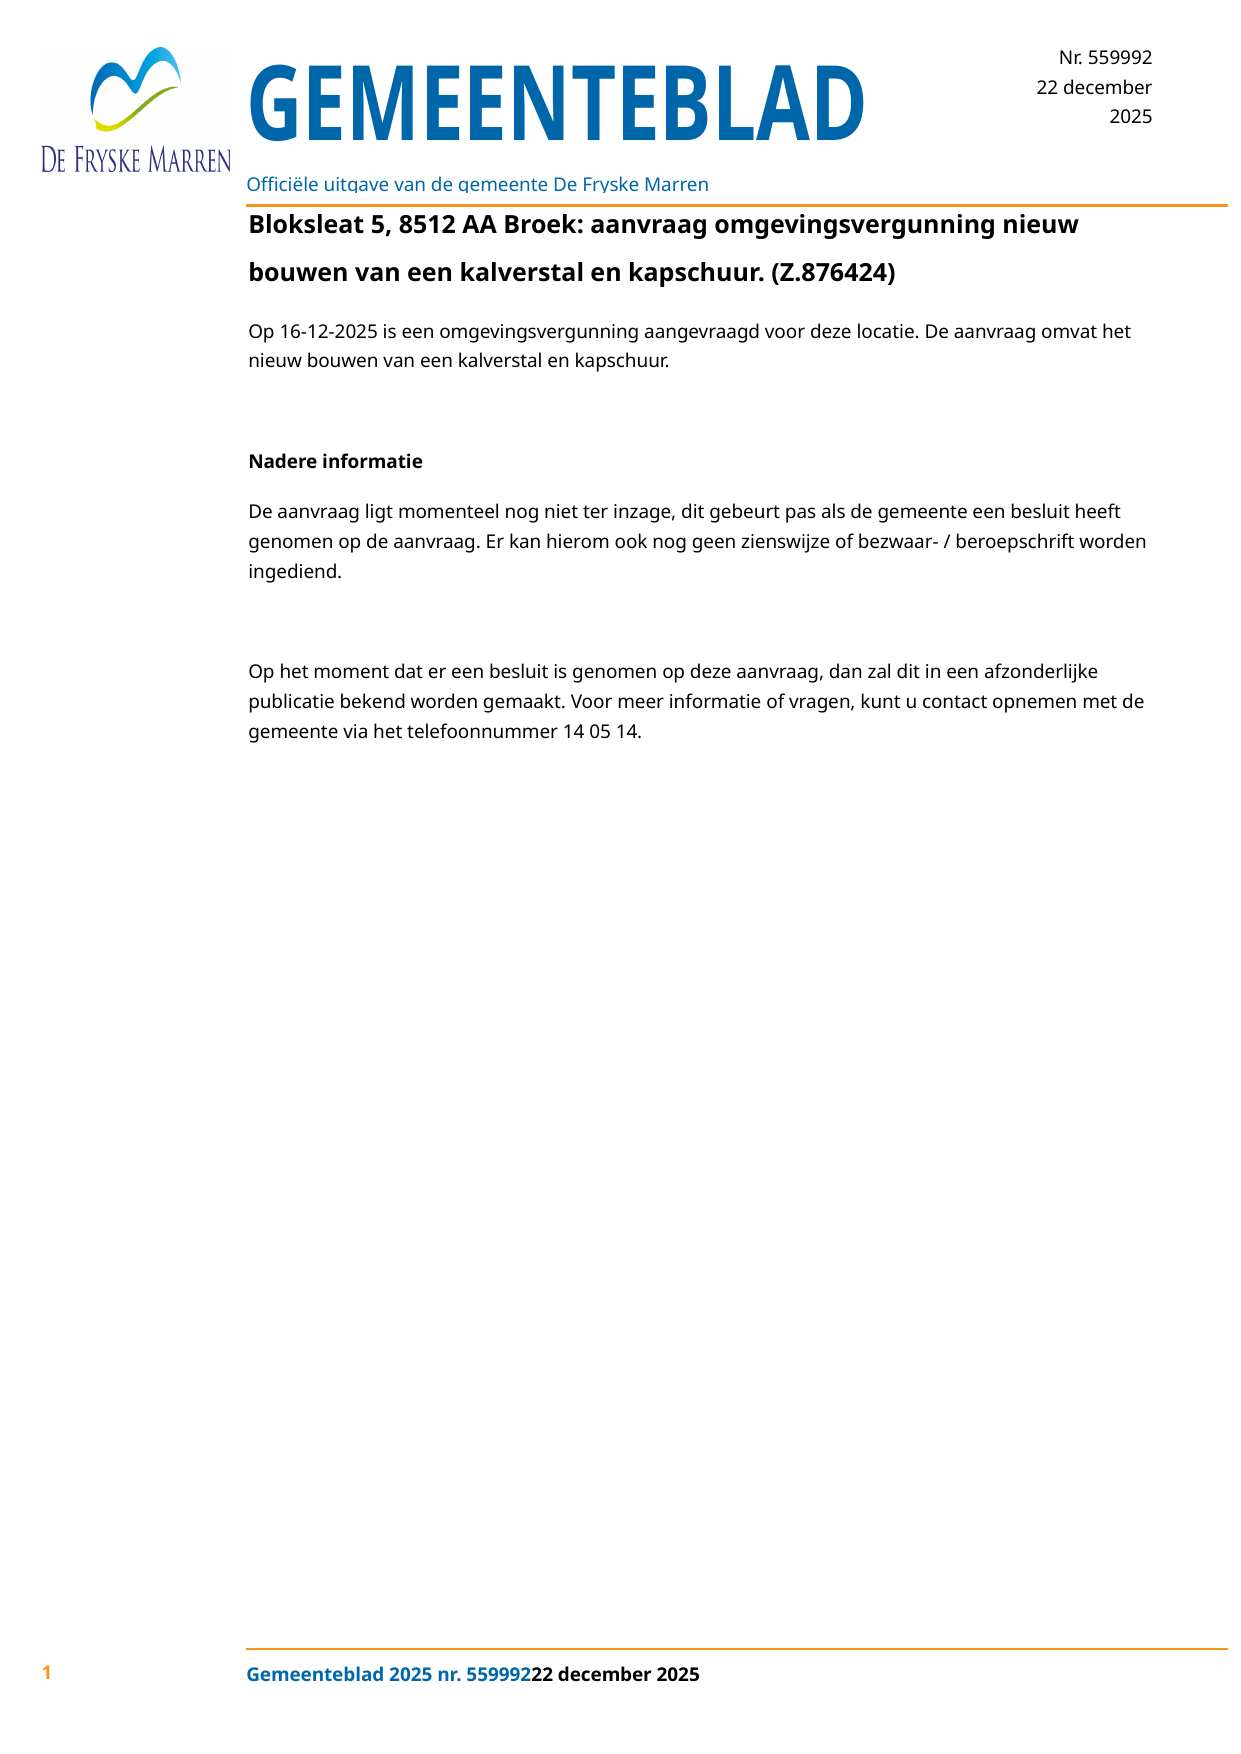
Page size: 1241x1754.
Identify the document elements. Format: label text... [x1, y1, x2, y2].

text Op het moment dat er een besluit is genomen op deze aanvraag, dan zal dit in een afzonderlijke publicatie bekend worden gemaakt. Voor meer informatie of vragen, kunt u contact opnemen met de gemeente via het telefoonnummer 14 05 14. [248, 659, 1152, 744]
text Bloksleat 5, 8512 AA Broek: aanvraag omgevingsvergunning nieuw bouwen van een kalverstal en kapschuur. (Z.876424) [248, 207, 1152, 288]
picture [41, 47, 231, 172]
text De aanvraag ligt momenteel nog niet ter inzage, dit gebeurt pas als de gemeente een besluit heeft genomen op de aanvraag. Er kan hierom ook nog geen zienswijze of bezwaar- / beroepschrift worden ingediend. [248, 499, 1152, 584]
text Nadere informatie [248, 448, 1152, 474]
text Op 16-12-2025 is een omgevingsvergunning aangevraagd voor deze locatie. De aanvraag omvat het nieuw bouwen van een kalverstal en kapschuur. [248, 318, 1152, 373]
